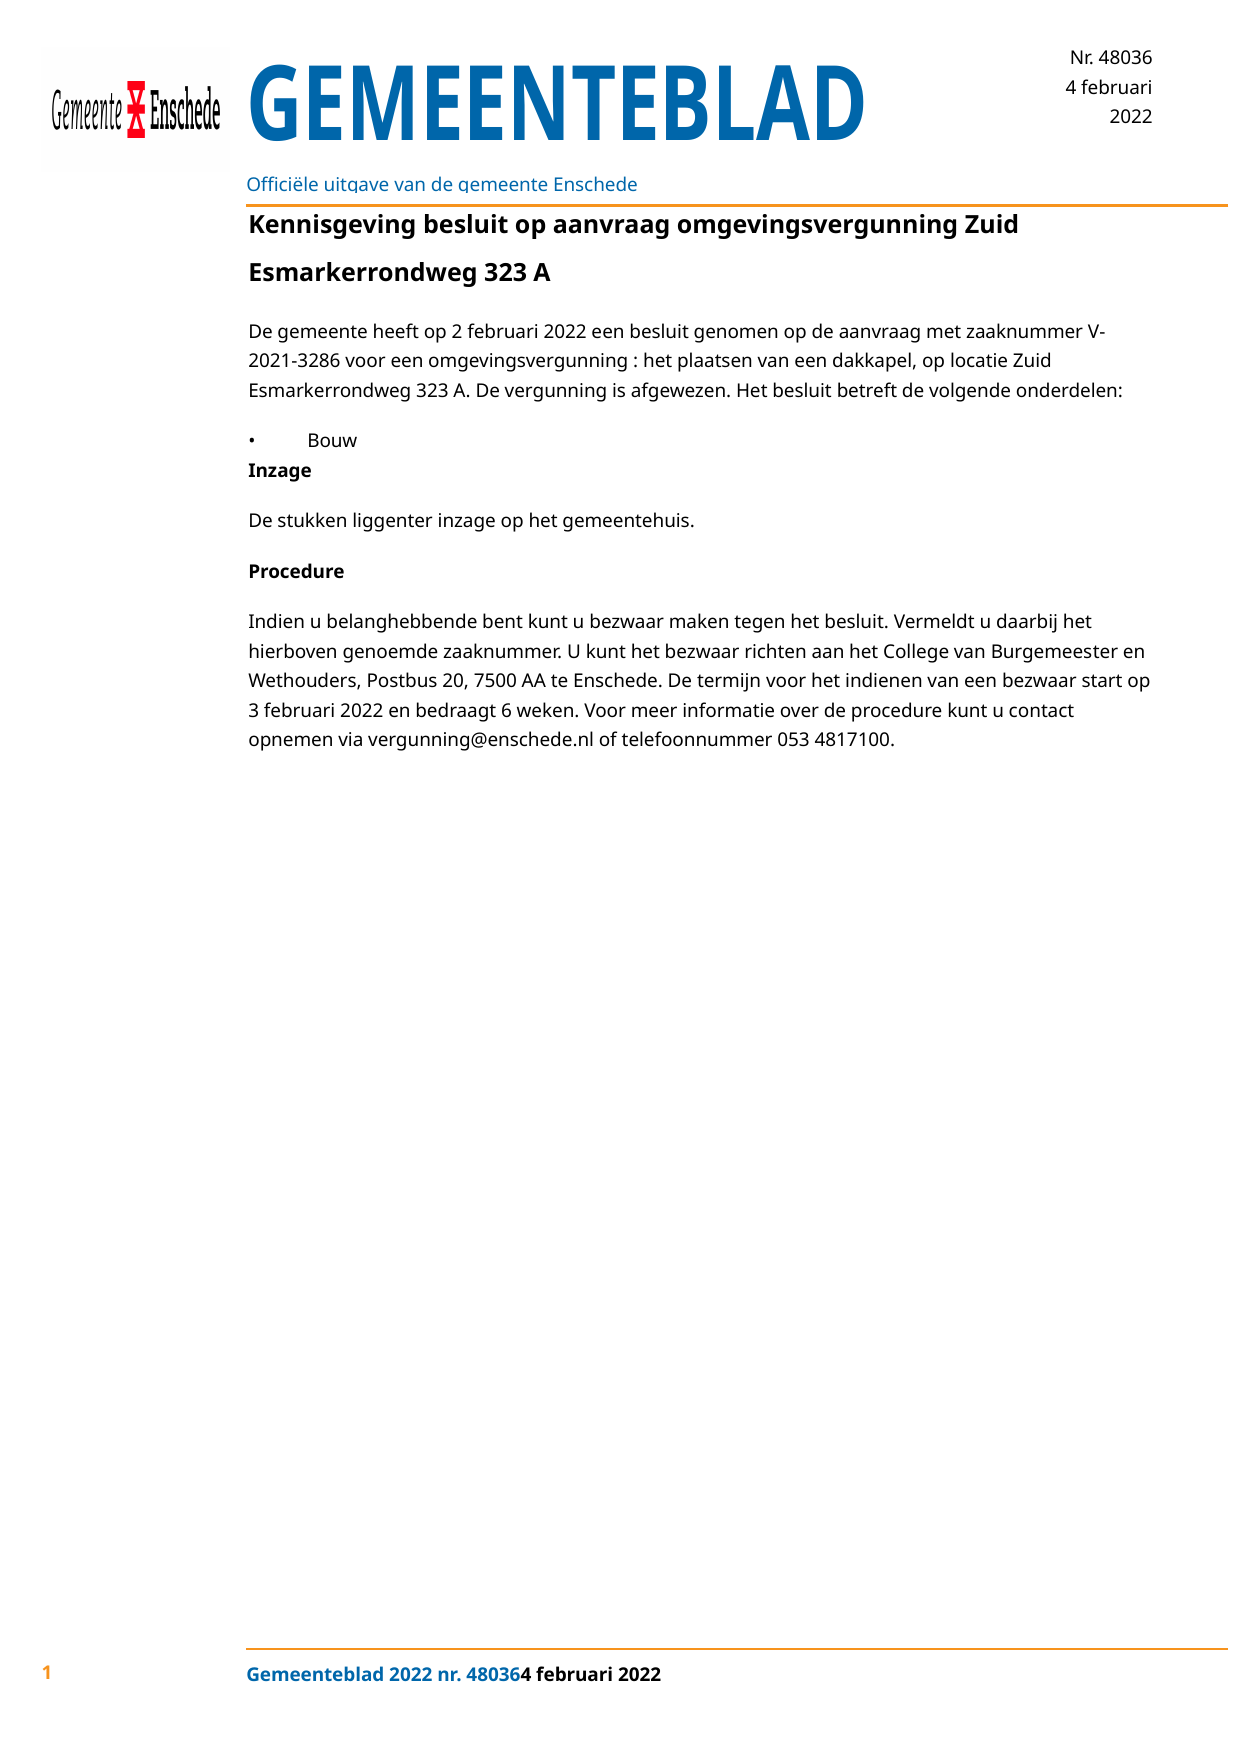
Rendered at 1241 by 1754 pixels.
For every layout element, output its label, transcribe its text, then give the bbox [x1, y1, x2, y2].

text Kennisgeving besluit op aanvraag omgevingsvergunning Zuid Esmarkerrondweg 323 A [248, 207, 1152, 288]
list Bouw [248, 427, 1152, 453]
picture [41, 47, 231, 172]
text De stukken liggenter inzage op het gemeentehuis. [248, 507, 1152, 533]
text De gemeente heeft op 2 februari 2022 een besluit genomen op de aanvraag met zaaknummer V-2021-3286 voor een omgevingsvergunning : het plaatsen van een dakkapel, op locatie Zuid Esmarkerrondweg 323 A. De vergunning is afgewezen. Het besluit betreft de volgende onderdelen: [248, 318, 1152, 403]
text Indien u belanghebbende bent kunt u bezwaar maken tegen het besluit. Vermeldt u daarbij het hierboven genoemde zaaknummer. U kunt het bezwaar richten aan het College van Burgemees­ter en Wethouders, Postbus 20, 7500 AA te Enschede. De termijn voor het indienen van een bezwaar start op 3 februari 2022 en bedraagt 6 weken. Voor meer informatie over de procedure kunt u contact opnemen via vergunning@enschede.nl of telefoonnummer 053 4817100. [248, 608, 1152, 752]
text Inzage [248, 457, 1152, 483]
text Procedure [248, 558, 1152, 584]
